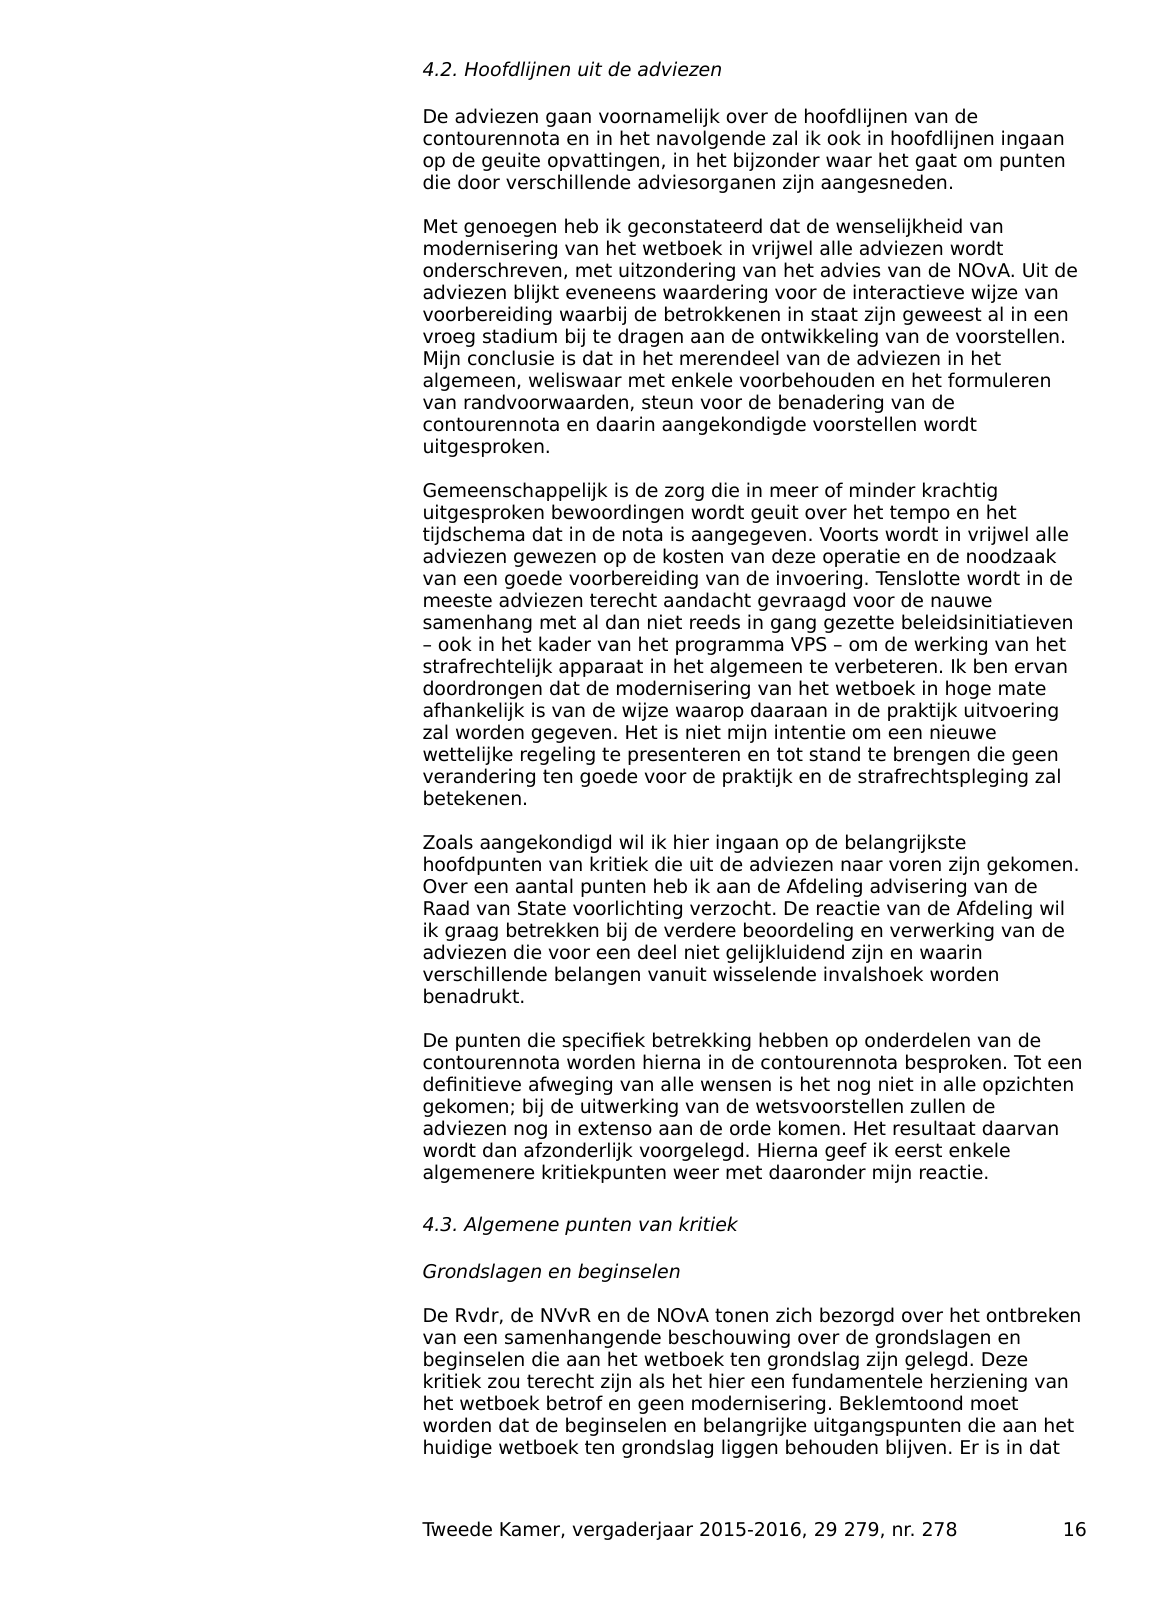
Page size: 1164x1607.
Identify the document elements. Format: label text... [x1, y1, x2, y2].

subtitle 4.2. Hoofdlijnen uit de adviezen [422, 59, 1087, 81]
subtitle Grondslagen en beginselen [422, 1261, 1087, 1283]
text Gemeenschappelijk is de zorg die in meer of minder krachtig uitgesproken bewoordingen wordt geuit over het tempo en het tijdschema dat in de nota is aangegeven. Voorts wordt in vrijwel alle adviezen gewezen op de kosten van deze operatie en de noodzaak van een goede voorbereiding van de invoering. Tenslotte wordt in de meeste adviezen terecht aandacht gevraagd voor de nauwe samenhang met al dan niet reeds in gang gezette beleidsinitiatieven – ook in het kader van het programma VPS – om de werking van het strafrechtelijk apparaat in het algemeen te verbeteren. Ik ben ervan doordrongen dat de modernisering van het wetboek in hoge mate afhankelijk is van de wijze waarop daaraan in de praktijk uitvoering zal worden gegeven. Het is niet mijn intentie om een nieuwe wettelijke regeling te presenteren en tot stand te brengen die geen verandering ten goede voor de praktijk en de strafrechtspleging zal betekenen. [422, 480, 1087, 810]
text Met genoegen heb ik geconstateerd dat de wenselijkheid van modernisering van het wetboek in vrijwel alle adviezen wordt onderschreven, met uitzondering van het advies van de NOvA. Uit de adviezen blijkt eveneens waardering voor de interactieve wijze van voorbereiding waarbij de betrokkenen in staat zijn geweest al in een vroeg stadium bij te dragen aan de ontwikkeling van de voorstellen. Mijn conclusie is dat in het merendeel van de adviezen in het algemeen, weliswaar met enkele voorbehouden en het formuleren van randvoorwaarden, steun voor de benadering van de contourennota en daarin aangekondigde voorstellen wordt uitgesproken. [422, 216, 1087, 458]
text Zoals aangekondigd wil ik hier ingaan op de belangrijkste hoofdpunten van kritiek die uit de adviezen naar voren zijn gekomen. Over een aantal punten heb ik aan de Afdeling advisering van de Raad van State voorlichting verzocht. De reactie van de Afdeling wil ik graag betrekken bij de verdere beoordeling en verwerking van de adviezen die voor een deel niet gelijkluidend zijn en waarin verschillende belangen vanuit wisselende invalshoek worden benadrukt. [422, 832, 1087, 1008]
text De punten die specifiek betrekking hebben op onderdelen van de contourennota worden hierna in de contourennota besproken. Tot een definitieve afweging van alle wensen is het nog niet in alle opzichten gekomen; bij de uitwerking van de wetsvoorstellen zullen de adviezen nog in extenso aan de orde komen. Het resultaat daarvan wordt dan afzonderlijk voorgelegd. Hierna geef ik eerst enkele algemenere kritiekpunten weer met daaronder mijn reactie. [422, 1030, 1087, 1184]
text De adviezen gaan voornamelijk over de hoofdlijnen van de contourennota en in het navolgende zal ik ook in hoofdlijnen ingaan op de geuite opvattingen, in het bijzonder waar het gaat om punten die door verschillende adviesorganen zijn aangesneden. [422, 106, 1087, 194]
text De Rvdr, de NVvR en de NOvA tonen zich bezorgd over het ontbreken van een samenhangende beschouwing over de grondslagen en beginselen die aan het wetboek ten grondslag zijn gelegd. Deze kritiek zou terecht zijn als het hier een fundamentele herziening van het wetboek betrof en geen modernisering. Beklemtoond moet worden dat de beginselen en belangrijke uitgangspunten die aan het huidige wetboek ten grondslag liggen behouden blijven. Er is in dat [422, 1305, 1087, 1459]
subtitle 4.3. Algemene punten van kritiek [422, 1214, 1087, 1236]
